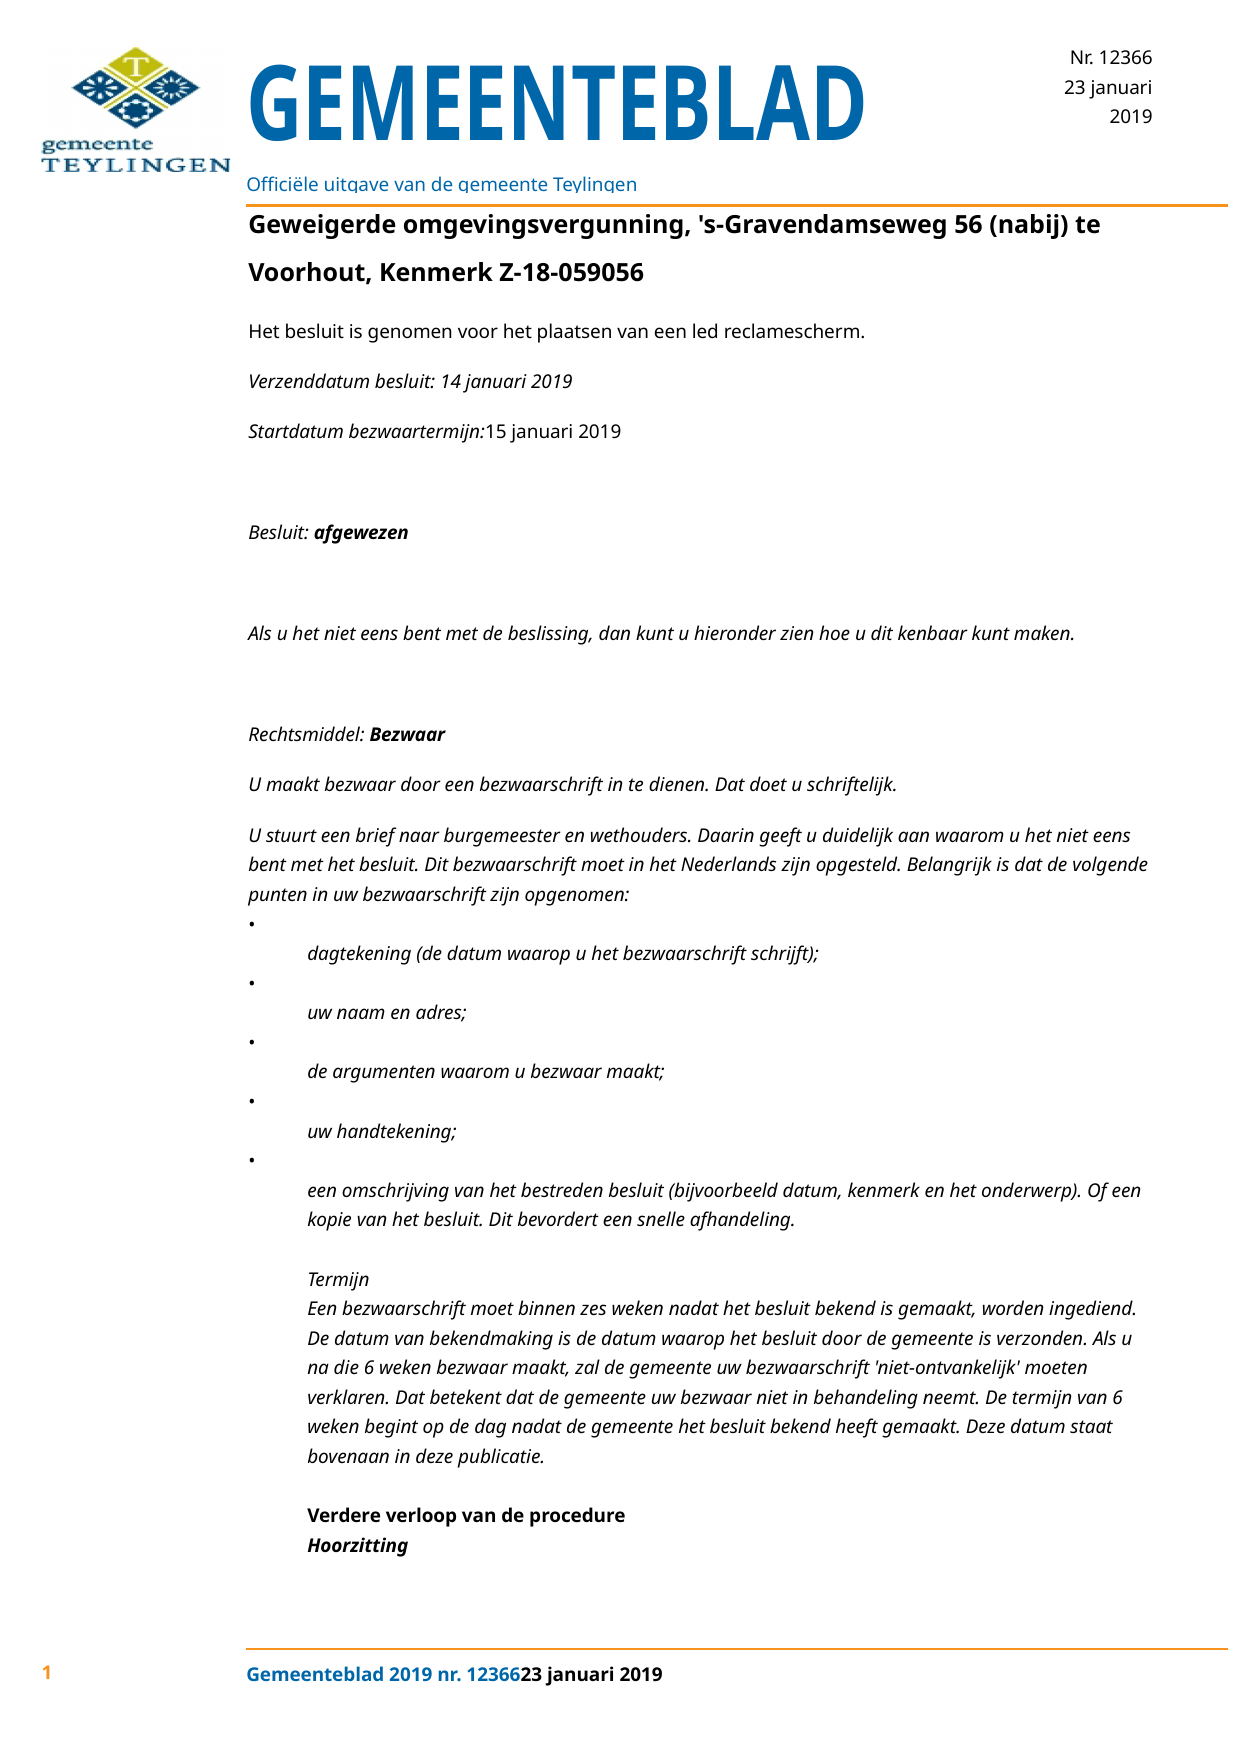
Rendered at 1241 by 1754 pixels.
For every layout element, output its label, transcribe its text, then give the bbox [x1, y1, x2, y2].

text Het besluit is genomen voor het plaatsen van een led reclamescherm. [248, 318, 1152, 344]
list uw handtekening; [248, 1118, 1152, 1144]
list uw naam en adres; [248, 999, 1152, 1025]
list de argumenten waarom u bezwaar maakt; [248, 1059, 1152, 1084]
list een omschrijving van het bestreden besluit (bijvoorbeeld datum, kenmerk en het onderwerp). Of een kopie van het besluit. Dit bevordert een snelle afhandeling. [248, 1177, 1152, 1232]
text Besluit: afgewezen [248, 519, 1152, 545]
list Een bezwaarschrift moet binnen zes weken nadat het besluit bekend is gemaakt, worden ingediend. De datum van bekendmaking is de datum waarop het besluit door de gemeente is verzonden. Als u na die 6 weken bezwaar maakt, zal de gemeente uw bezwaarschrift 'niet-ontvankelijk' moeten verklaren. Dat betekent dat de gemeente uw bezwaar niet in behandeling neemt. De termijn van 6 weken begint op de dag nadat de gemeente het besluit bekend heeft gemaakt. Deze datum staat bovenaan in deze publicatie. [248, 1295, 1152, 1469]
text Als u het niet eens bent met de beslissing, dan kunt u hieronder zien hoe u dit kenbaar kunt maken. [248, 620, 1152, 646]
text U stuurt een brief naar burgemeester en wethouders. Daarin geeft u duidelijk aan waarom u het niet eens bent met het besluit. Dit bezwaarschrift moet in het Nederlands zijn opgesteld. Belangrijk is dat de volgende punten in uw bezwaarschrift zijn opgenomen: [248, 822, 1152, 907]
list Verdere verloop van de procedure [248, 1502, 1152, 1528]
text Startdatum bezwaartermijn:15 januari 2019 [248, 419, 1152, 444]
text Verzenddatum besluit: 14 januari 2019 [248, 368, 1152, 394]
text U maakt bezwaar door een bezwaarschrift in te dienen. Dat doet u schriftelijk. [248, 772, 1152, 797]
text Geweigerde omgevingsvergunning, 's-Gravendamseweg 56 (nabij) te Voorhout, Kenmerk Z-18-059056 [248, 207, 1152, 288]
list Termijn [248, 1266, 1152, 1292]
text Rechtsmiddel: Bezwaar [248, 721, 1152, 747]
list dagtekening (de datum waarop u het bezwaarschrift schrijft); [248, 940, 1152, 966]
list Hoorzitting [248, 1532, 1152, 1558]
picture [41, 47, 231, 172]
